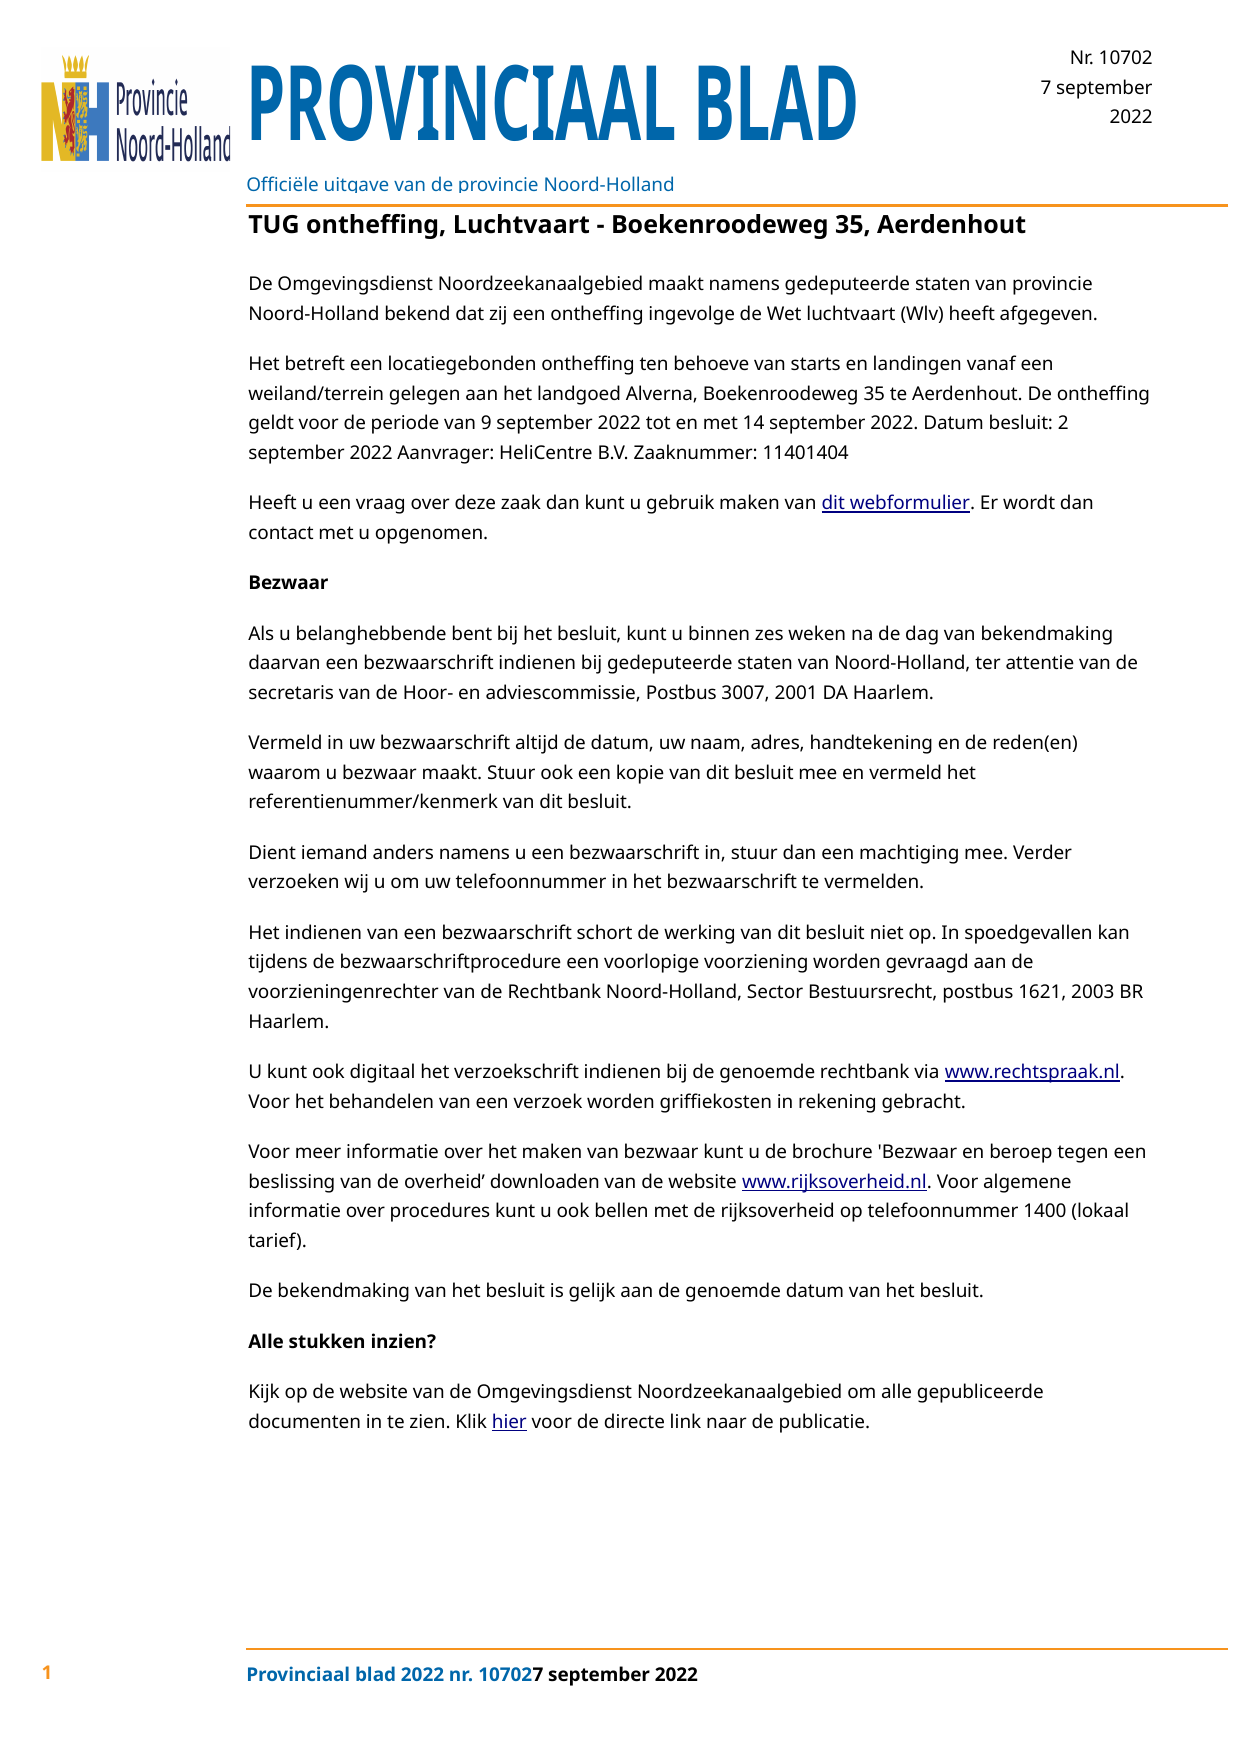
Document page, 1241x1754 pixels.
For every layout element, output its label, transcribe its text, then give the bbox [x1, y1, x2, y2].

text De bekendmaking van het besluit is gelijk aan de genoemde datum van het besluit. [248, 1277, 1152, 1303]
text Het indienen van een bezwaarschrift schort de werking van dit besluit niet op. In spoedgevallen kan tijdens de bezwaarschriftprocedure een voorlopige voorziening worden gevraagd aan de voorzieningenrechter van de Rechtbank Noord-Holland, Sector Bestuursrecht, postbus 1621, 2003 BR Haarlem. [248, 919, 1152, 1033]
text Alle stukken inzien? [248, 1328, 1152, 1353]
picture [41, 47, 231, 172]
text Bezwaar [248, 569, 1152, 595]
text Het betreft een locatiegebonden ontheffing ten behoeve van starts en landingen vanaf een weiland/terrein gelegen aan het landgoed Alverna, Boekenroodeweg 35 te Aerdenhout. De ontheffing geldt voor de periode van 9 september 2022 tot en met 14 september 2022. Datum besluit: 2 september 2022 Aanvrager: HeliCentre B.V. Zaaknummer: 11401404 [248, 350, 1152, 465]
text Heeft u een vraag over deze zaak dan kunt u gebruik maken van dit webformulier. Er wordt dan contact met u opgenomen. [248, 489, 1152, 545]
text De Omgevingsdienst Noordzeekanaalgebied maakt namens gedeputeerde staten van provincie Noord-Holland bekend dat zij een ontheffing ingevolge de Wet luchtvaart (Wlv) heeft afgegeven. [248, 270, 1152, 326]
text Dient iemand anders namens u een bezwaarschrift in, stuur dan een machtiging mee. Verder verzoeken wij u om uw telefoonnummer in het bezwaarschrift te vermelden. [248, 839, 1152, 894]
text Vermeld in uw bezwaarschrift altijd de datum, uw naam, adres, handtekening en de reden(en) waarom u bezwaar maakt. Stuur ook een kopie van dit besluit mee en vermeld het referentienummer/kenmerk van dit besluit. [248, 729, 1152, 814]
text U kunt ook digitaal het verzoekschrift indienen bij de genoemde rechtbank via www.rechtspraak.nl. Voor het behandelen van een verzoek worden griffiekosten in rekening gebracht. [248, 1058, 1152, 1113]
text Kijk op de website van de Omgevingsdienst Noordzeekanaalgebied om alle gepubliceerde documenten in te zien. Klik hier voor de directe link naar de publicatie. [248, 1378, 1152, 1433]
text Voor meer informatie over het maken van bezwaar kunt u de brochure 'Bezwaar en beroep tegen een beslissing van de overheid’ downloaden van de website www.rijksoverheid.nl. Voor algemene informatie over procedures kunt u ook bellen met de rijksoverheid op telefoonnummer 1400 (lokaal tarief). [248, 1138, 1152, 1253]
text TUG ontheffing, Luchtvaart - Boekenroodeweg 35, Aerdenhout [248, 207, 1152, 241]
text Als u belanghebbende bent bij het besluit, kunt u binnen zes weken na de dag van bekendmaking daarvan een bezwaarschrift indienen bij gedeputeerde staten van Noord-Holland, ter attentie van de secretaris van de Hoor- en adviescommissie, Postbus 3007, 2001 DA Haarlem. [248, 620, 1152, 705]
